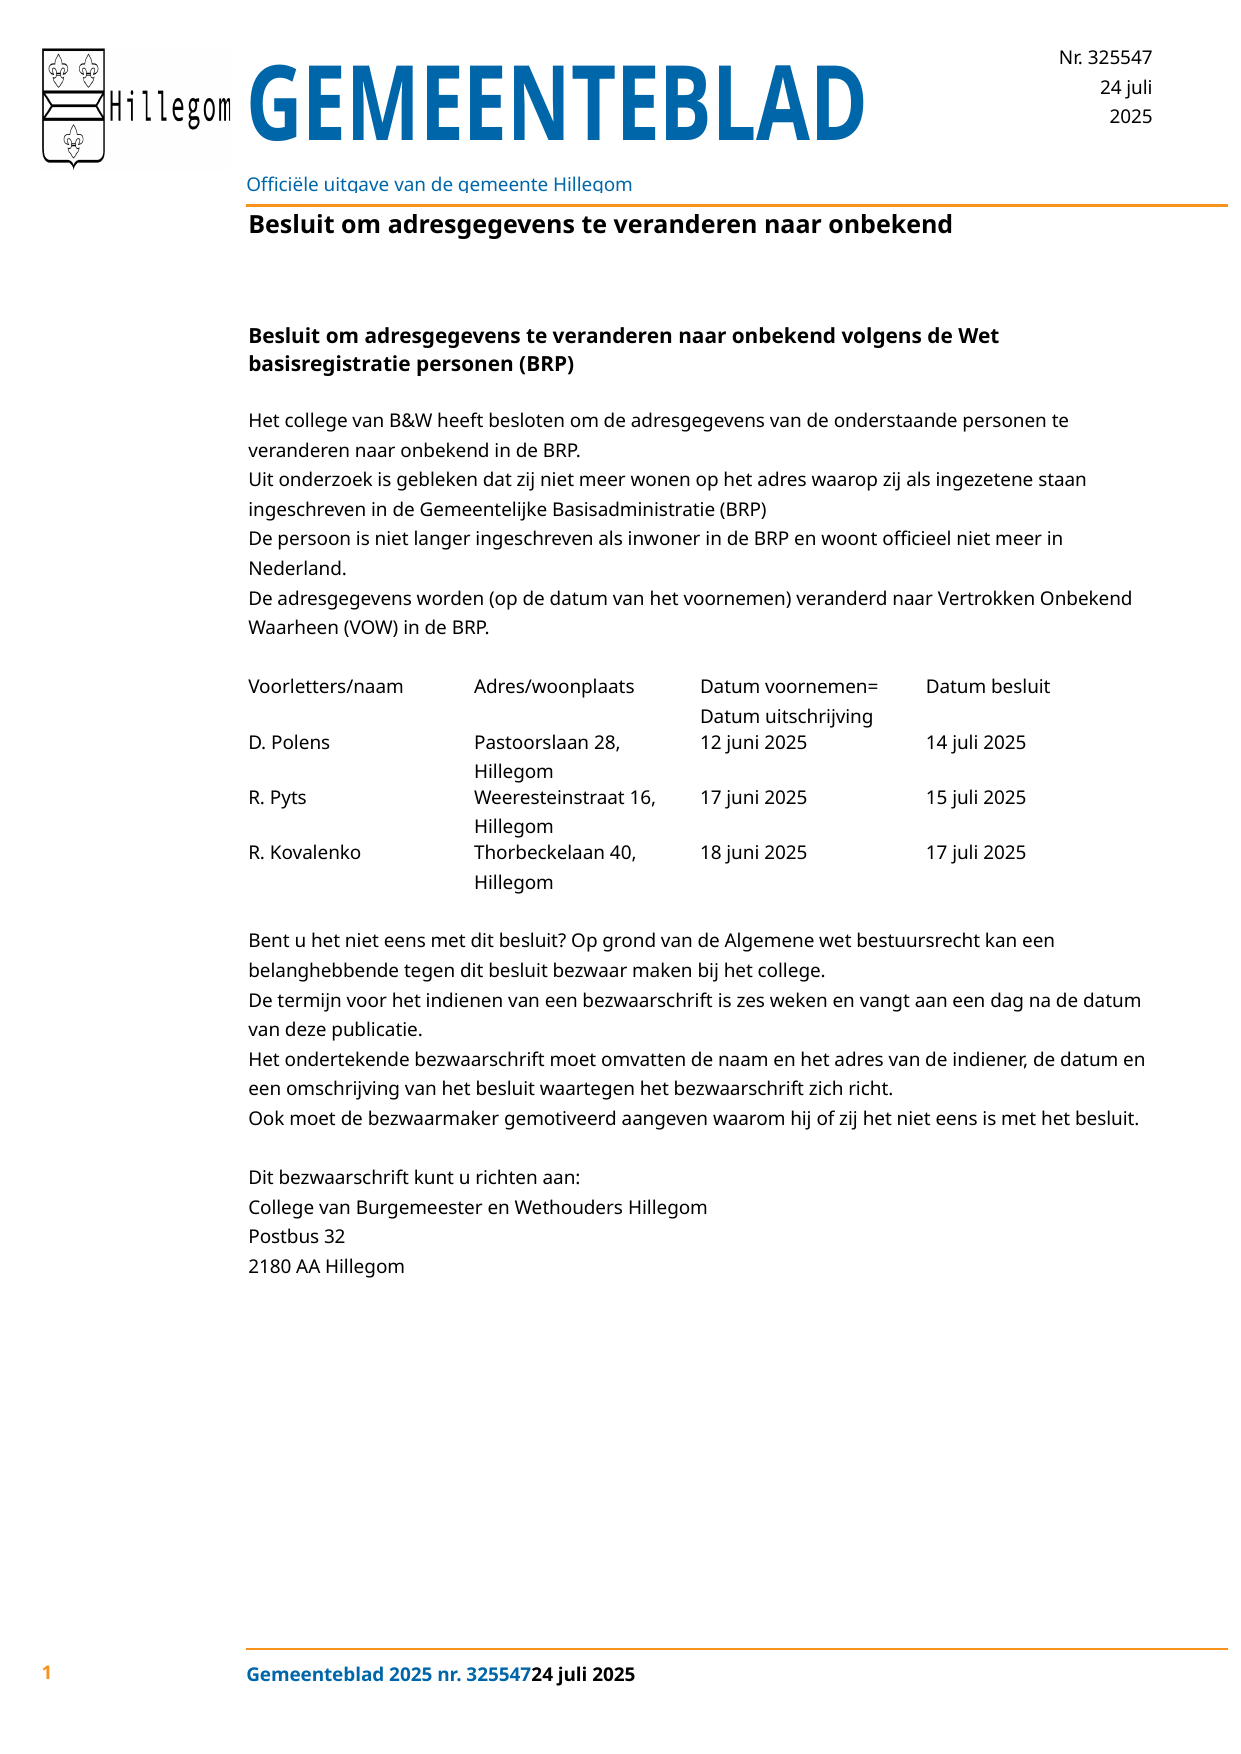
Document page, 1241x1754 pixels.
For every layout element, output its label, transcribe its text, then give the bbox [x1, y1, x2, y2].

table_cell 17 juli 2025 [926, 840, 1152, 895]
table_header Voorletters/naam [248, 674, 474, 729]
table_cell 12 juni 2025 [700, 729, 926, 784]
text Dit bezwaarschrift kunt u richten aan: [248, 1164, 1152, 1190]
text Ook moet de bezwaarmaker gemotiveerd aangeven waarom hij of zij het niet eens is met het besluit. [248, 1105, 1152, 1131]
text De termijn voor het indienen van een bezwaarschrift is zes weken en vangt aan een dag na de datum van deze publicatie. [248, 987, 1152, 1042]
table_header Adres/woonplaats [474, 674, 700, 729]
table_cell R. Kovalenko [248, 840, 474, 895]
table_header Datum besluit [926, 674, 1152, 729]
picture [41, 47, 231, 172]
table_cell R. Pyts [248, 784, 474, 839]
text Besluit om adresgegevens te veranderen naar onbekend [248, 207, 1152, 241]
table_cell Weeresteinstraat 16, Hillegom [474, 784, 700, 839]
text De adresgegevens worden (op de datum van het voornemen) veranderd naar Vertrokken Onbekend Waarheen (VOW) in de BRP. [248, 585, 1152, 640]
text ​​2180 AA​ ​Hillegom​ [248, 1253, 1152, 1279]
table_cell 14 juli 2025 [926, 729, 1152, 784]
table_cell Pastoorslaan 28, Hillegom [474, 729, 700, 784]
table_cell Thorbeckelaan 40, Hillegom [474, 840, 700, 895]
text De persoon is niet langer ingeschreven als inwoner in de BRP en woont officieel niet meer in Nederland. [248, 526, 1152, 581]
table_cell 17 juni 2025 [700, 784, 926, 839]
table_cell 15 juli 2025 [926, 784, 1152, 839]
text Het ondertekende bezwaarschrift moet omvatten de naam en het adres van de indiener, de datum en een omschrijving van het besluit waartegen het bezwaarschrift zich richt. [248, 1046, 1152, 1101]
text Besluit om adresgegevens te veranderen naar onbekend volgens de Wet basisregistratie personen (BRP) [248, 321, 1152, 378]
table_header Datum voornemen= Datum uitschrijving [700, 674, 926, 729]
table_cell 18 juni 2025 [700, 840, 926, 895]
text ​​Postbus 32​ [248, 1223, 1152, 1249]
text Uit onderzoek is gebleken dat zij niet meer wonen op het adres waarop zij als ingezetene staan ingeschreven in de Gemeentelijke Basisadministratie (BRP) [248, 466, 1152, 522]
text Bent u het niet eens met dit besluit? Op grond van de Algemene wet bestuursrecht kan een belanghebbende tegen dit besluit bezwaar maken bij het college. [248, 928, 1152, 983]
text Het college van B&W heeft besloten om de adresgegevens van de onderstaande personen te veranderen naar onbekend in de BRP. [248, 407, 1152, 462]
table_cell D. Polens [248, 729, 474, 784]
text College van Burgemeester en Wethouders ​Hillegom​ [248, 1194, 1152, 1219]
